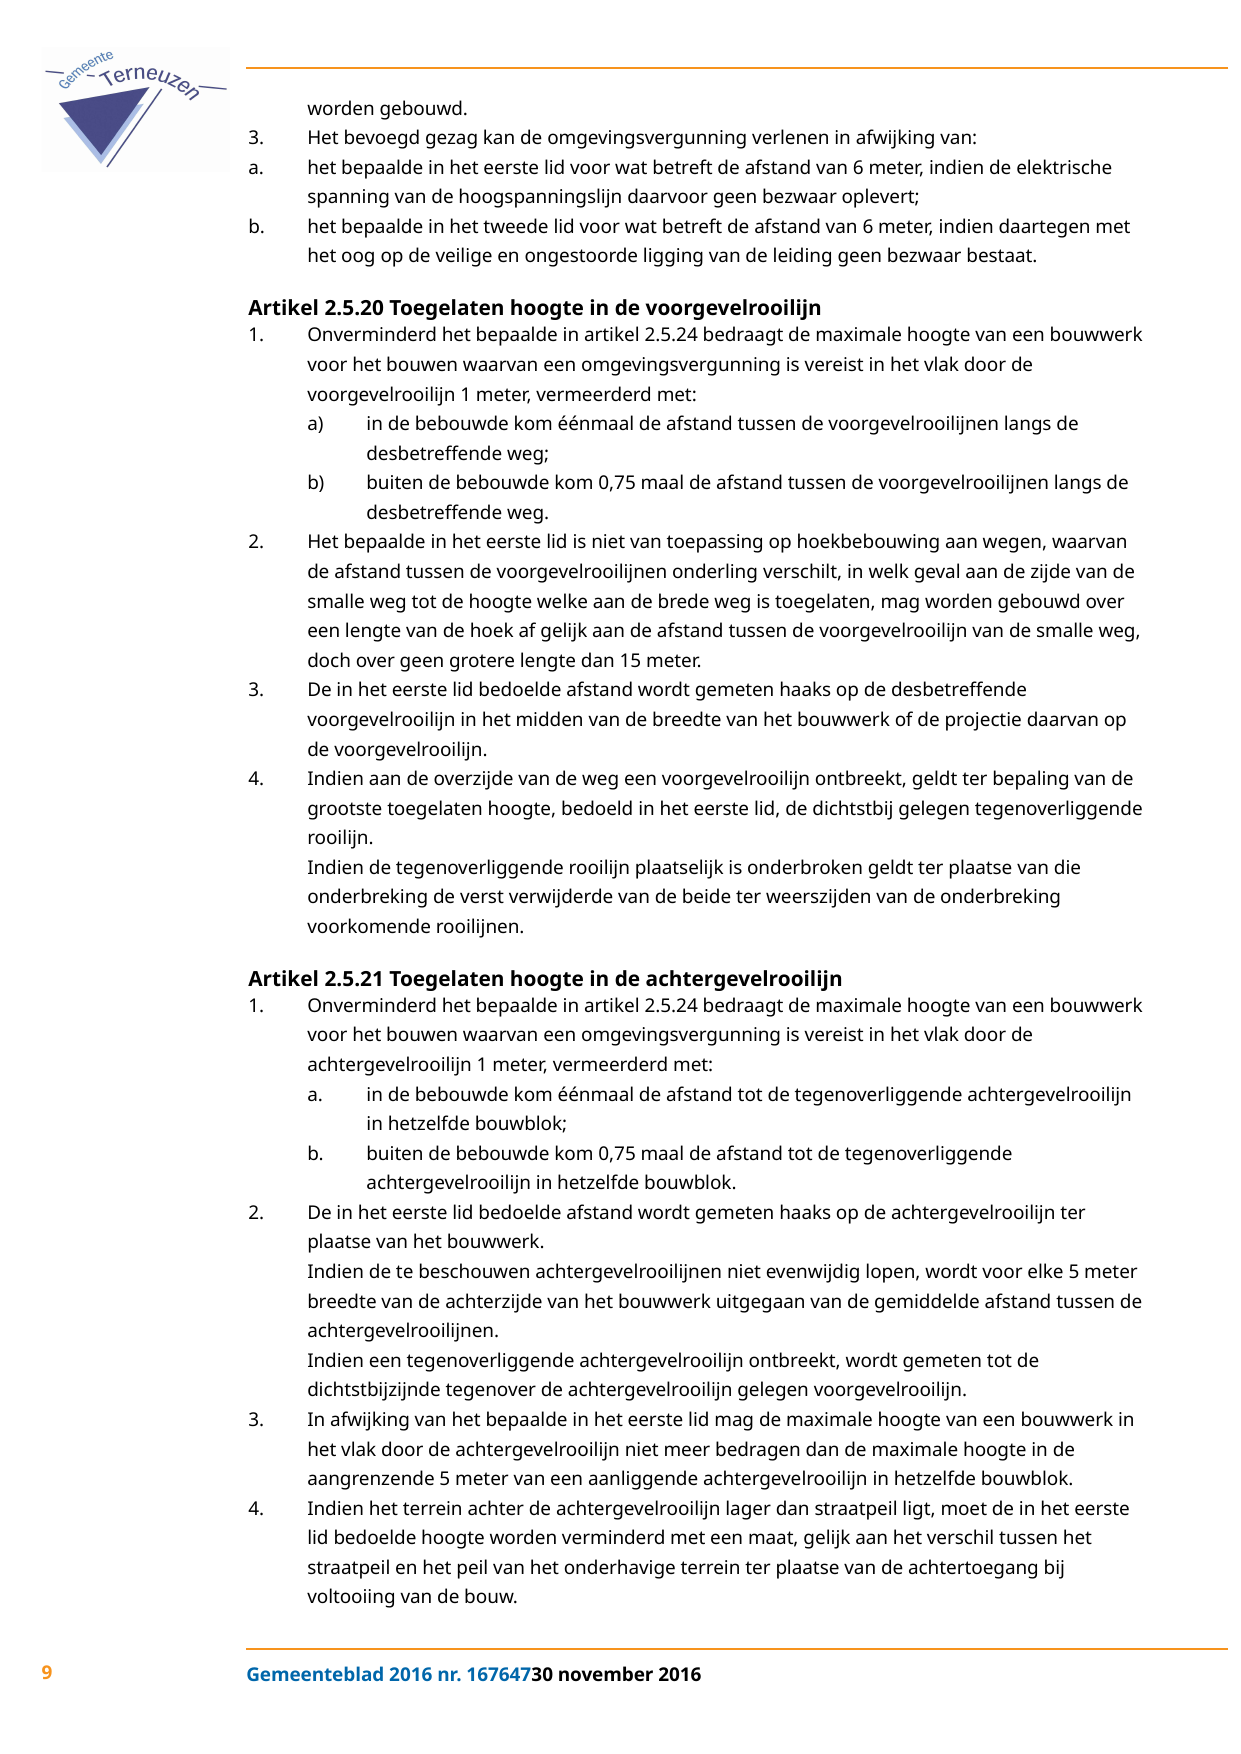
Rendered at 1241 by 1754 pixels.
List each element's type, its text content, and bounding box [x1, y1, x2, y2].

text Artikel 2.5.21 Toegelaten hoogte in de achtergevelrooilijn [248, 964, 1152, 992]
text Artikel 2.5.20 Toegelaten hoogte in de voorgevelrooilijn [248, 293, 1152, 322]
list buiten de bebouwde kom 0,75 maal de afstand tussen de voorgevelrooilijnen langs de desbetreffende weg. [307, 469, 1152, 525]
list Het bepaalde in het eerste lid is niet van toepassing op hoekbebouwing aan wegen, waarvan de afstand tussen de voorgevelrooilijnen onderling verschilt, in welk geval aan de zijde van de smalle weg tot de hoogte welke aan de brede weg is toegelaten, mag worden gebouwd over een lengte van de hoek af gelijk aan de afstand tussen de voorgevelrooilijn van de smalle weg, doch over geen grotere lengte dan 15 meter. [248, 529, 1152, 673]
list Het bevoegd gezag kan de omgevingsvergunning verlenen in afwijking van: [248, 124, 1152, 150]
list De in het eerste lid bedoelde afstand wordt gemeten haaks op de achtergevelrooilijn ter plaatse van het bouwwerk. [248, 1199, 1152, 1254]
list het bepaalde in het tweede lid voor wat betreft de afstand van 6 meter, indien daartegen met het oog op de veilige en ongestoorde ligging van de leiding geen bezwaar bestaat. [248, 213, 1152, 268]
list buiten de bebouwde kom 0,75 maal de afstand tot de tegenoverliggende achtergevelrooilijn in hetzelfde bouwblok. [307, 1140, 1152, 1195]
list worden gebouwd. [248, 95, 1152, 121]
list Onverminderd het bepaalde in artikel 2.5.24 bedraagt de maximale hoogte van een bouwwerk voor het bouwen waarvan een omgevingsvergunning is vereist in het vlak door de achtergevelrooilijn 1 meter, vermeerderd met: [248, 992, 1152, 1077]
list Indien de tegenoverliggende rooilijn plaatselijk is onderbroken geldt ter plaatse van die onderbreking de verst verwijderde van de beide ter weerszijden van de onderbreking voorkomende rooilijnen. [248, 854, 1152, 939]
list De in het eerste lid bedoelde afstand wordt gemeten haaks op de desbetreffende voorgevelrooilijn in het midden van de breedte van het bouwwerk of de projectie daarvan op de voorgevelrooilijn. [248, 677, 1152, 761]
list het bepaalde in het eerste lid voor wat betreft de afstand van 6 meter, indien de elektrische spanning van de hoogspanningslijn daarvoor geen bezwaar oplevert; [248, 154, 1152, 209]
list Indien het terrein achter de achtergevelrooilijn lager dan straatpeil ligt, moet de in het eerste lid bedoelde hoogte worden verminderd met een maat, gelijk aan het verschil tussen het straatpeil en het peil van het onderhavige terrein ter plaatse van de achtertoegang bij voltooiing van de bouw. [248, 1495, 1152, 1609]
picture [41, 47, 231, 172]
list in de bebouwde kom éénmaal de afstand tussen de voorgevelrooilijnen langs de desbetreffende weg; [307, 410, 1152, 466]
list Indien de te beschouwen achtergevelrooilijnen niet evenwijdig lopen, wordt voor elke 5 meter breedte van de achterzijde van het bouwwerk uitgegaan van de gemiddelde afstand tussen de achtergevelrooilijnen. [248, 1258, 1152, 1343]
list Onverminderd het bepaalde in artikel 2.5.24 bedraagt de maximale hoogte van een bouwwerk voor het bouwen waarvan een omgevingsvergunning is vereist in het vlak door de voorgevelrooilijn 1 meter, vermeerderd met: [248, 322, 1152, 406]
list in de bebouwde kom éénmaal de afstand tot de tegenoverliggende achtergevelrooilijn in hetzelfde bouwblok; [307, 1081, 1152, 1136]
list Indien een tegenoverliggende achtergevelrooilijn ontbreekt, wordt gemeten tot de dichtstbijzijnde tegenover de achtergevelrooilijn gelegen voorgevelrooilijn. [248, 1347, 1152, 1402]
list In afwijking van het bepaalde in het eerste lid mag de maximale hoogte van een bouwwerk in het vlak door de achtergevelrooilijn niet meer bedragen dan de maximale hoogte in de aangrenzende 5 meter van een aanliggende achtergevelrooilijn in hetzelfde bouwblok. [248, 1406, 1152, 1491]
list Indien aan de overzijde van de weg een voorgevelrooilijn ontbreekt, geldt ter bepaling van de grootste toegelaten hoogte, bedoeld in het eerste lid, de dichtstbij gelegen tegenoverliggende rooilijn. [248, 765, 1152, 850]
